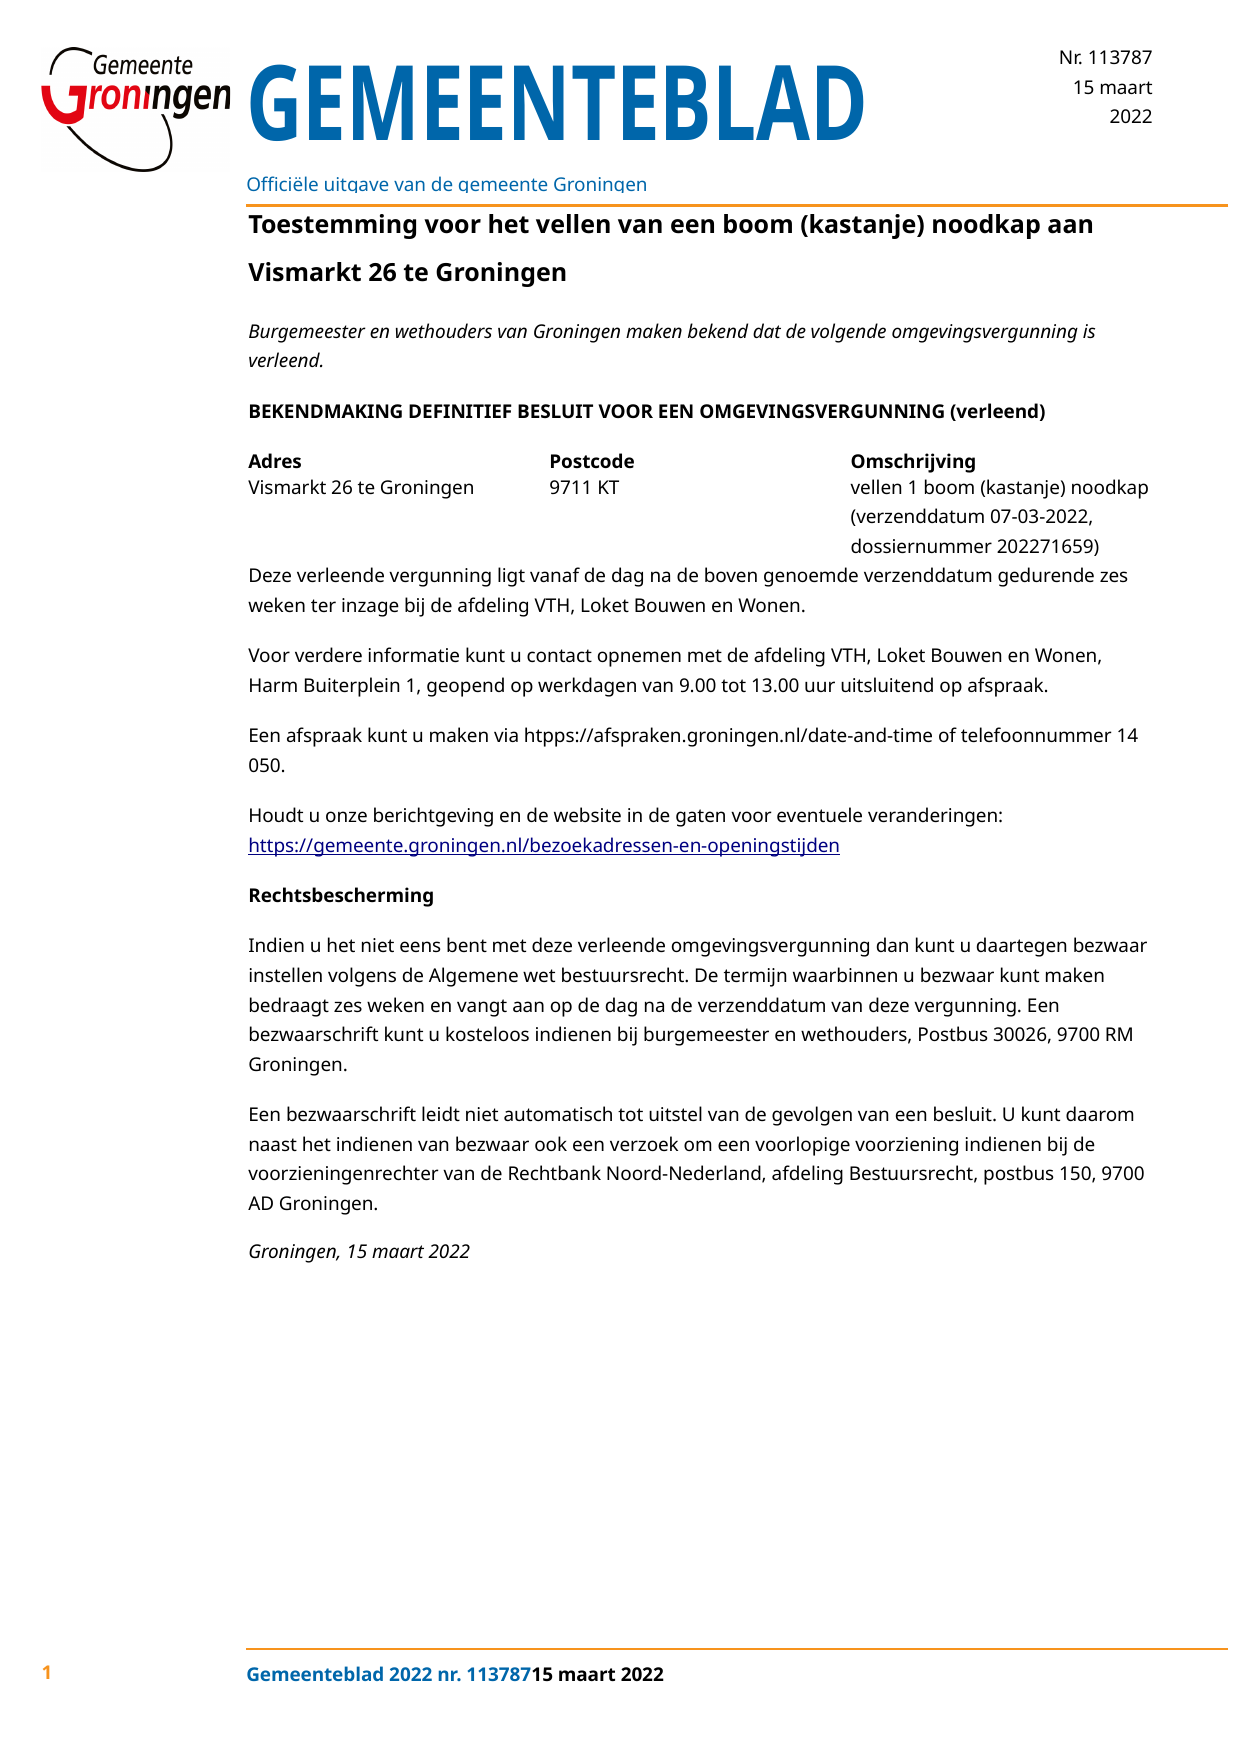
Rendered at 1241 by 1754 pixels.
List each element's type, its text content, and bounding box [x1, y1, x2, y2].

table_cell Vismarkt 26 te Groningen [248, 474, 549, 559]
table_cell vellen 1 boom (kastanje) noodkap (verzenddatum 07-03-2022, dossiernummer 202271659) [850, 474, 1152, 559]
text Houdt u onze berichtgeving en de website in de gaten voor eventuele veranderingen: https://gemeente.groningen.nl/bezoekadressen-en-openingstijden [248, 802, 1152, 858]
text Een afspraak kunt u maken via htpps://afspraken.groningen.nl/date-and-time of telefoonnummer 14 050. [248, 722, 1152, 778]
text Voor verdere informatie kunt u contact opnemen met de afdeling VTH, Loket Bouwen en Wonen, Harm Buiterplein 1, geopend op werkdagen van 9.00 tot 13.00 uur uitsluitend op afspraak. [248, 642, 1152, 698]
table_header Adres [248, 449, 549, 474]
picture [41, 47, 231, 172]
text BEKENDMAKING DEFINITIEF BESLUIT VOOR EEN OMGEVINGSVERGUNNING (verleend) [248, 398, 1152, 424]
table_header Omschrijving [850, 449, 1152, 474]
text Deze verleende vergunning ligt vanaf de dag na de boven genoemde verzenddatum gedurende zes weken ter inzage bij de afdeling VTH, Loket Bouwen en Wonen. [248, 562, 1152, 618]
table_cell 9711 KT [549, 474, 850, 559]
text Indien u het niet eens bent met deze verleende omgevingsvergunning dan kunt u daartegen bezwaar instellen volgens de Algemene wet bestuursrecht. De termijn waarbinnen u bezwaar kunt maken bedraagt zes weken en vangt aan op de dag na de verzenddatum van deze vergunning. Een bezwaarschrift kunt u kosteloos indienen bij burgemeester en wethouders, Postbus 30026, 9700 RM Groningen. [248, 933, 1152, 1077]
text Toestemming voor het vellen van een boom (kastanje) noodkap aan Vismarkt 26 te Groningen [248, 207, 1152, 288]
table_header Postcode [549, 449, 850, 474]
text Een bezwaarschrift leidt niet automatisch tot uitstel van de gevolgen van een besluit. U kunt daarom naast het indienen van bezwaar ook een verzoek om een voorlopige voorziening indienen bij de voorzieningenrechter van de Rechtbank Noord-Nederland, afdeling Bestuursrecht, postbus 150, 9700 AD Groningen. [248, 1101, 1152, 1216]
text Groningen, 15 maart 2022 [248, 1238, 1152, 1264]
text Rechtsbescherming [248, 882, 1152, 908]
text Burgemeester en wethouders van Groningen maken bekend dat de volgende omgevingsvergunning is verleend. [248, 318, 1152, 373]
